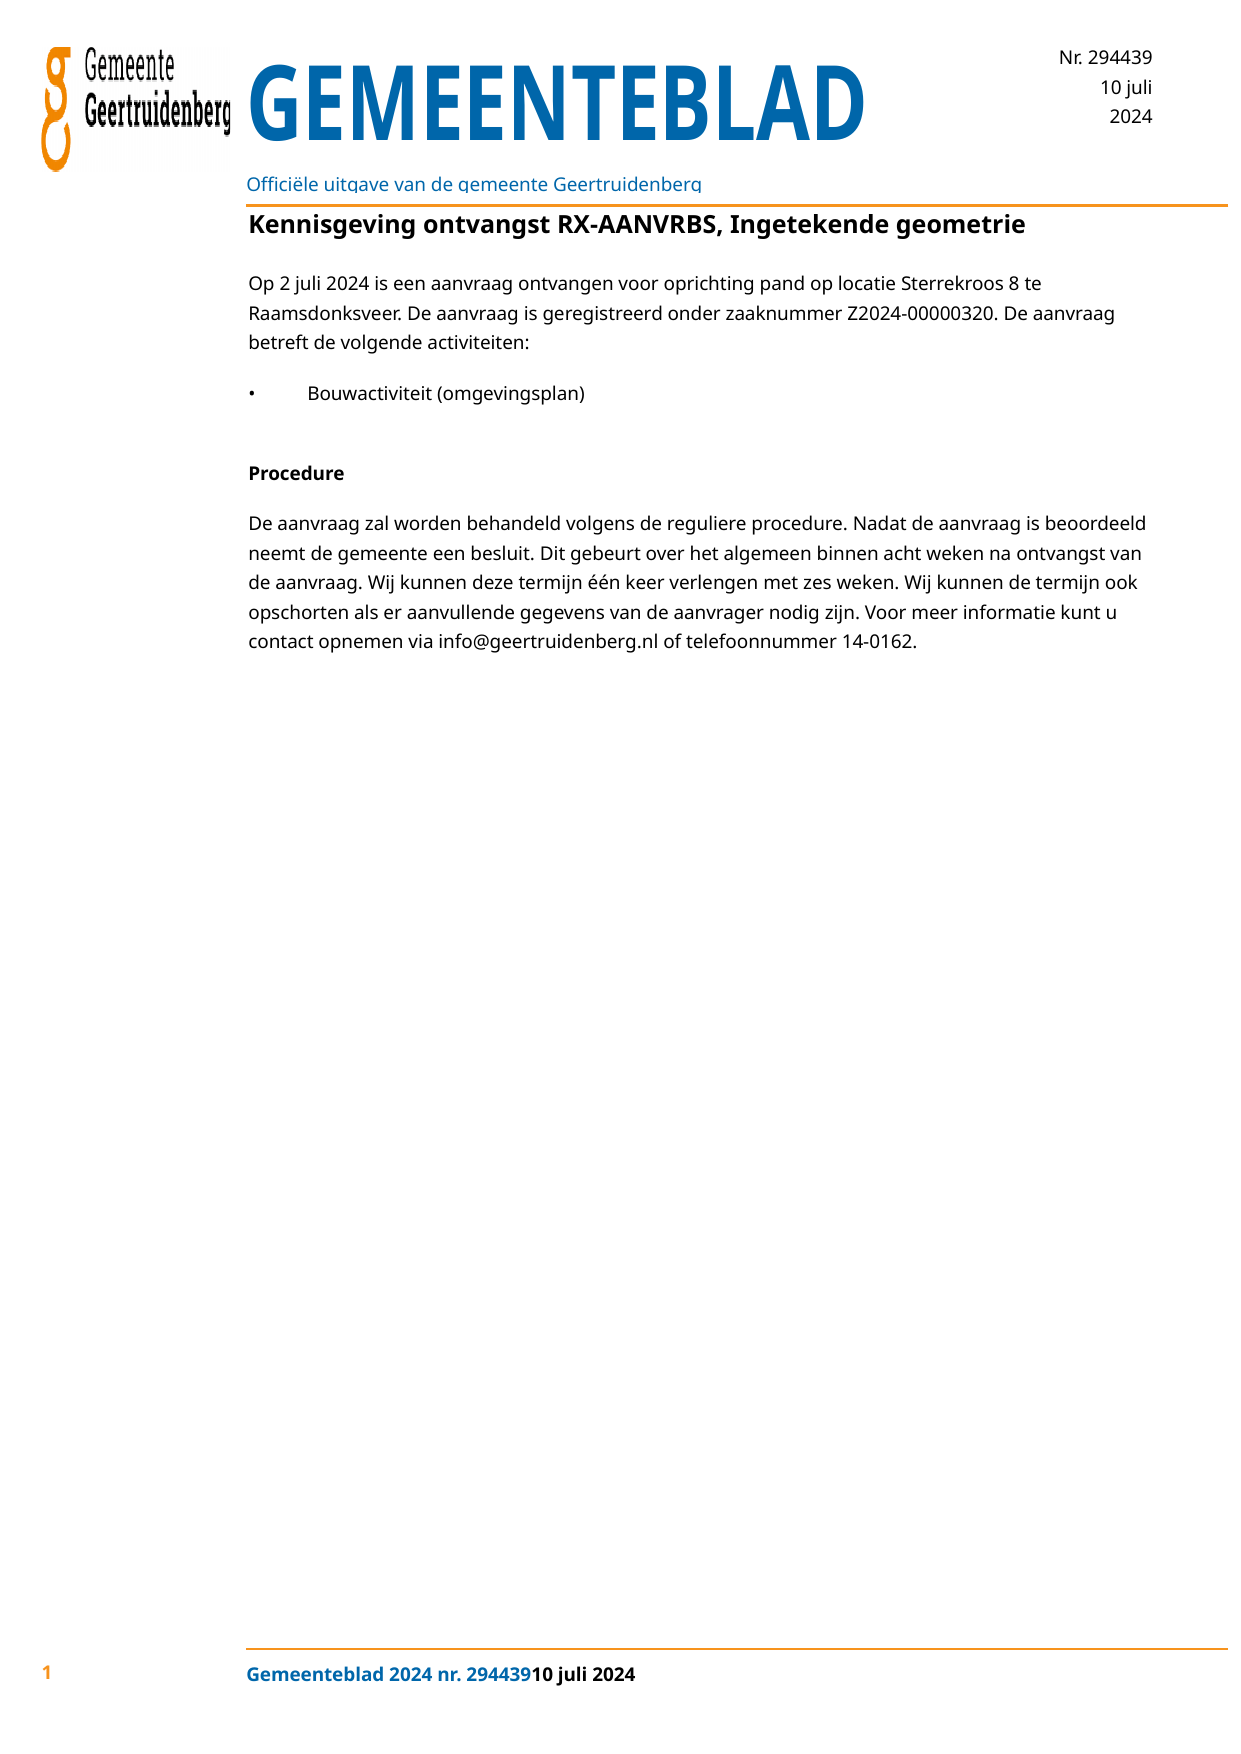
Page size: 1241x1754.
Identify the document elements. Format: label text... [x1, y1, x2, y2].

picture [41, 47, 231, 172]
text Kennisgeving ontvangst RX-AANVRBS, Ingetekende geometrie [248, 207, 1152, 241]
text Procedure [248, 460, 1152, 486]
list Bouwactiviteit (omgevingsplan) [248, 380, 1152, 406]
text De aanvraag zal worden behandeld volgens de reguliere procedure. Nadat de aanvraag is beoordeeld neemt de gemeente een besluit. Dit gebeurt over het algemeen binnen acht weken na ontvangst van de aanvraag. Wij kunnen deze termijn één keer verlengen met zes weken. Wij kunnen de termijn ook opschorten als er aanvullende gegevens van de aanvrager nodig zijn. Voor meer informatie kunt u contact opnemen via info@geertruidenberg.nl of telefoonnummer 14-0162. [248, 510, 1152, 654]
text Op 2 juli 2024 is een aanvraag ontvangen voor oprichting pand op locatie Sterrekroos 8 te Raamsdonksveer. De aanvraag is geregistreerd onder zaaknummer Z2024-00000320. De aanvraag betreft de volgende activiteiten: [248, 270, 1152, 355]
